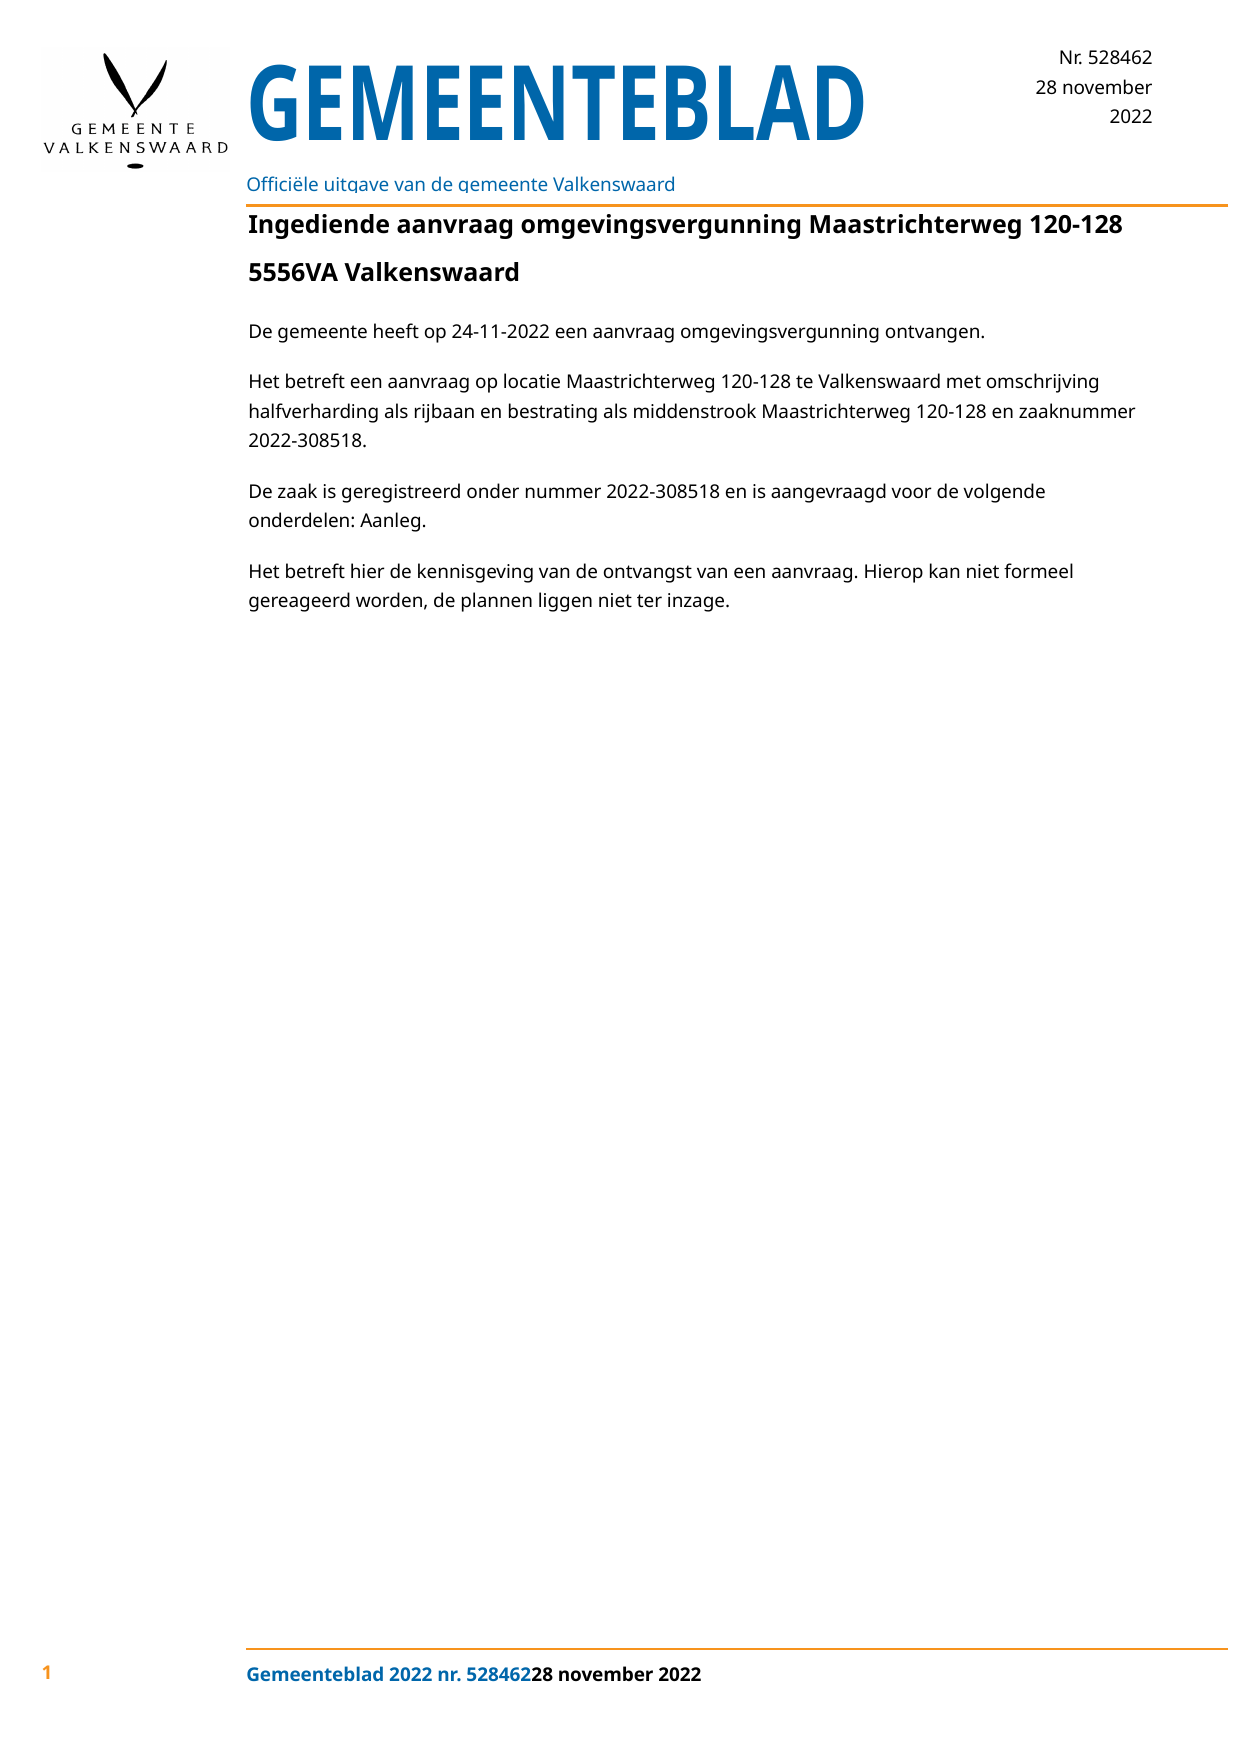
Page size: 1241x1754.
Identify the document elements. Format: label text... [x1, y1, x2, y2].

text De zaak is geregistreerd onder nummer 2022-308518 en is aangevraagd voor de volgende onderdelen: Aanleg. [248, 478, 1152, 533]
text Het betreft hier de kennisgeving van de ontvangst van een aanvraag. Hierop kan niet formeel gereageerd worden, de plannen liggen niet ter inzage. [248, 558, 1152, 613]
text De gemeente heeft op 24-11-2022 een aanvraag omgevingsvergunning ontvangen. [248, 318, 1152, 344]
picture [41, 47, 231, 172]
text Het betreft een aanvraag op locatie Maastrichterweg 120-128 te Valkenswaard met omschrijving halfverharding als rijbaan en bestrating als middenstrook Maastrichterweg 120-128 en zaaknummer 2022-308518. [248, 368, 1152, 453]
text Ingediende aanvraag omgevingsvergunning Maastrichterweg 120-128 5556VA Valkenswaard [248, 207, 1152, 288]
